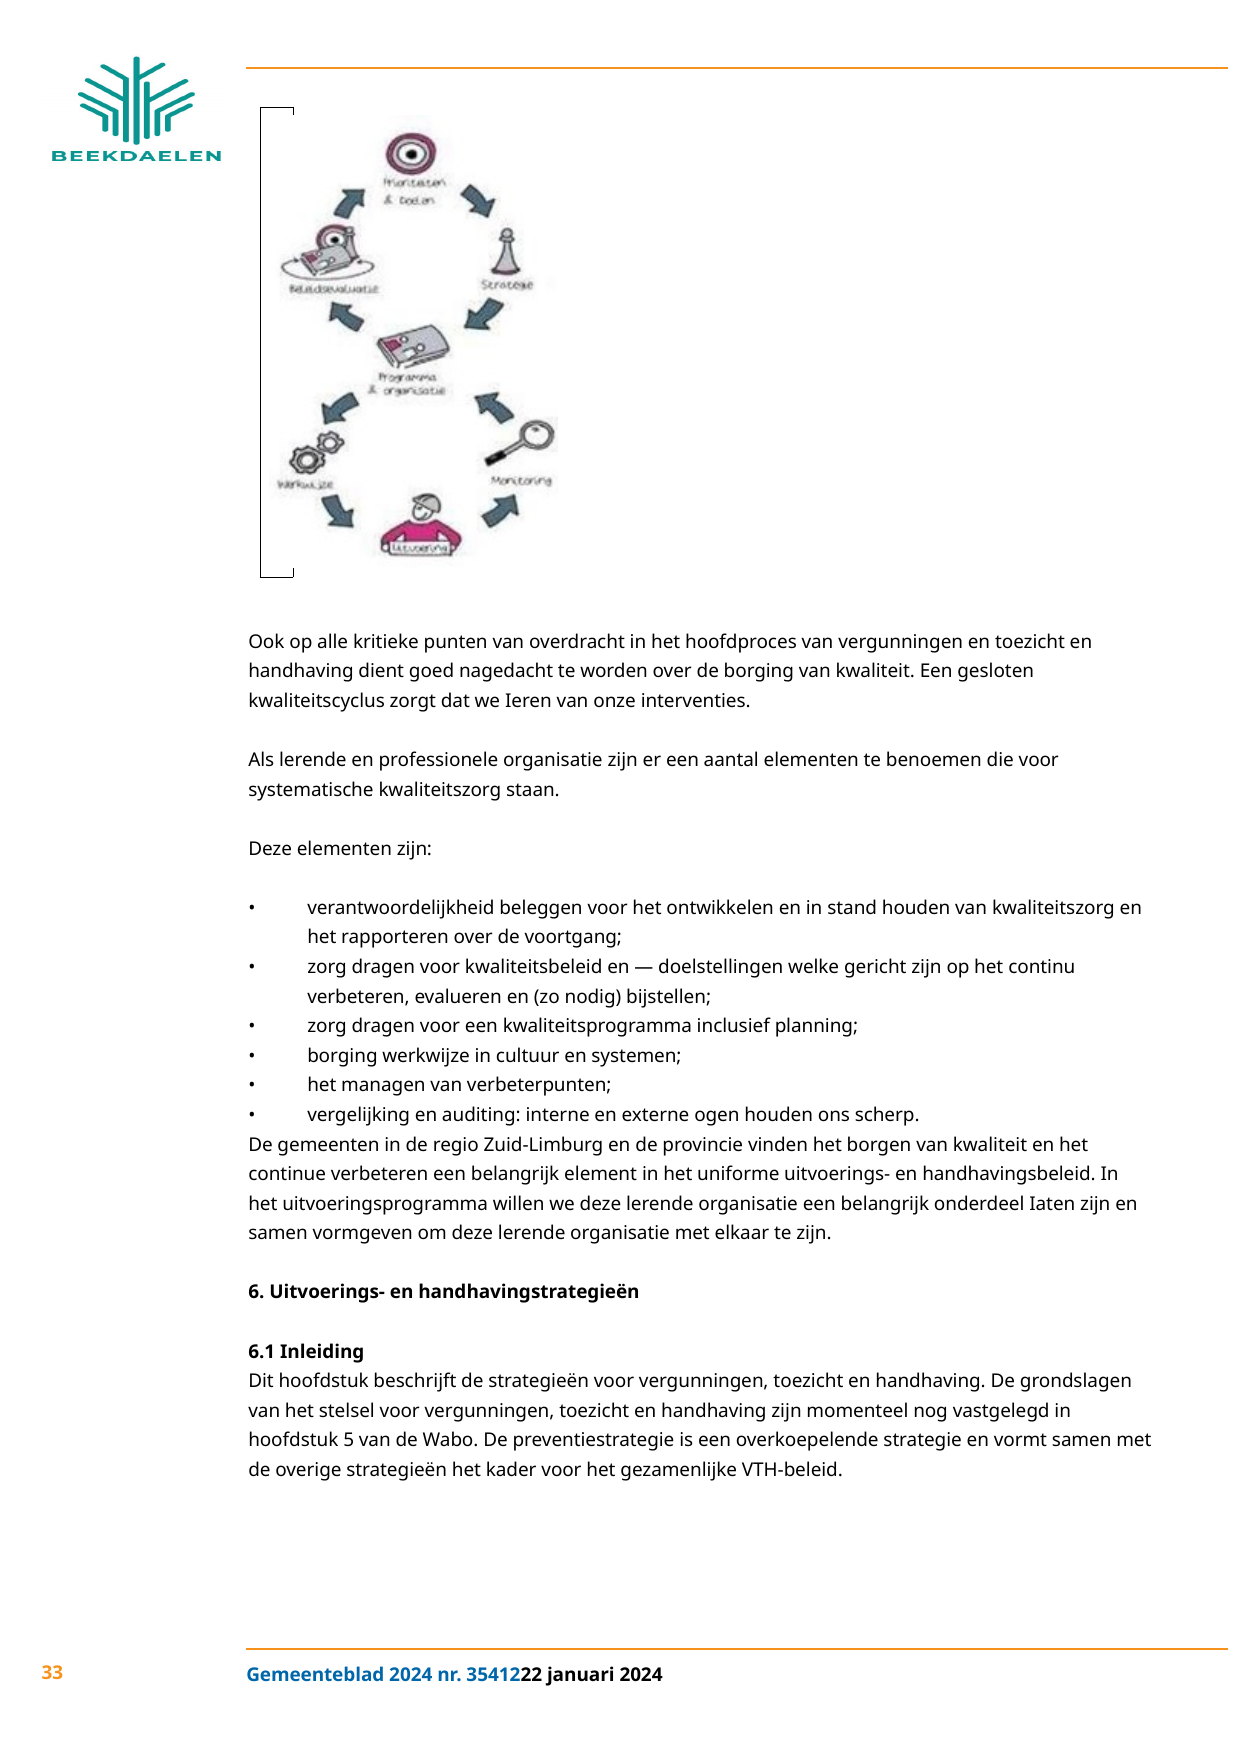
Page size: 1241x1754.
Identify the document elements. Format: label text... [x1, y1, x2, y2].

text 6.1 Inleiding [248, 1338, 1152, 1364]
list vergelijking en auditing: interne en externe ogen houden ons scherp. [248, 1101, 1152, 1127]
text De gemeenten in de regio Zuid-Limburg en de provincie vinden het borgen van kwaliteit en het continue verbeteren een belangrijk element in het uniforme uitvoerings- en handhavingsbeleid. In het uitvoeringsprogramma willen we deze lerende organisatie een belangrijk onderdeel Iaten zijn en samen vormgeven om deze lerende organisatie met elkaar te zijn. [248, 1131, 1152, 1245]
text Deze elementen zijn: [248, 835, 1152, 861]
text Dit hoofdstuk beschrijft de strategieën voor vergunningen, toezicht en handhaving. De grondslagen van het stelsel voor vergunningen, toezicht en handhaving zijn momenteel nog vastgelegd in hoofdstuk 5 van de Wabo. De preventiestrategie is een overkoepelende strategie en vormt samen met de overige strategieën het kader voor het gezamenlijke VTH-beleid. [248, 1367, 1152, 1482]
picture [268, 115, 559, 568]
list borging werkwijze in cultuur en systemen; [248, 1042, 1152, 1068]
text Ook op alle kritieke punten van overdracht in het hoofdproces van vergunningen en toezicht en handhaving dient goed nagedacht te worden over de borging van kwaliteit. Een gesloten kwaliteitscyclus zorgt dat we Ieren van onze interventies. [248, 628, 1152, 713]
list verantwoordelijkheid beleggen voor het ontwikkelen en in stand houden van kwaliteitszorg en het rapporteren over de voortgang; [248, 894, 1152, 949]
picture [41, 47, 231, 172]
list zorg dragen voor een kwaliteitsprogramma inclusief planning; [248, 1012, 1152, 1038]
text 6. Uitvoerings- en handhavingstrategieën [248, 1279, 1152, 1304]
text Als lerende en professionele organisatie zijn er een aantal elementen te benoemen die voor systematische kwaliteitszorg staan. [248, 746, 1152, 802]
list het managen van verbeterpunten; [248, 1072, 1152, 1097]
list zorg dragen voor kwaliteitsbeleid en — doelstellingen welke gericht zijn op het continu verbeteren, evalueren en (zo nodig) bijstellen; [248, 953, 1152, 1009]
